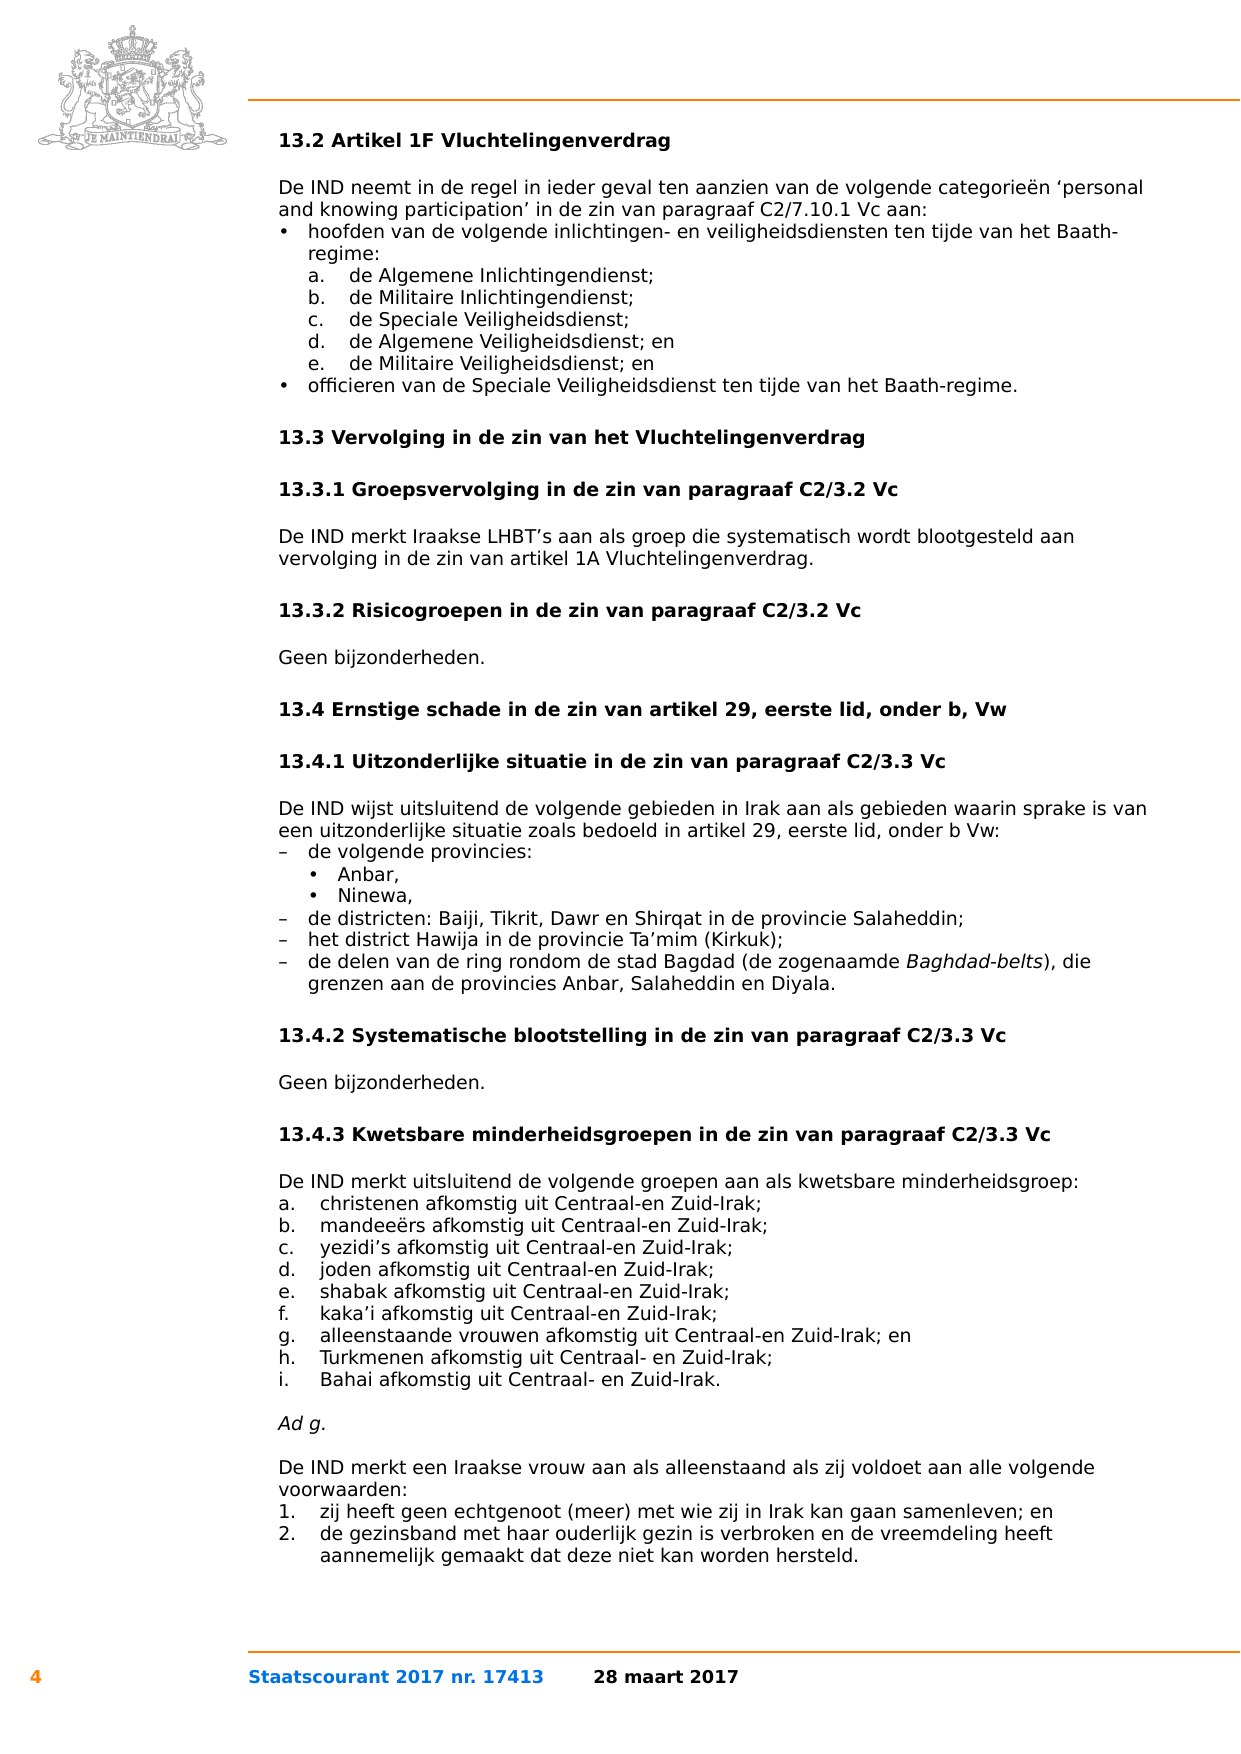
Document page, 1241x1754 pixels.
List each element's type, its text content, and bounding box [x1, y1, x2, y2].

text 2. de gezinsband met haar ouderlijk gezin is verbroken en de vreemdeling heeft aannemelijk gemaakt dat deze niet kan worden hersteld. [278, 1523, 1163, 1567]
subtitle 13.3 Vervolging in de zin van het Vluchtelingenverdrag [278, 427, 1163, 449]
text i. Bahai afkomstig uit Centraal- en Zuid-Irak. [278, 1369, 1163, 1391]
text Ad g. [278, 1413, 1163, 1435]
text De IND merkt uitsluitend de volgende groepen aan als kwetsbare minderheidsgroep: [278, 1171, 1163, 1193]
text 1. zij heeft geen echtgenoot (meer) met wie zij in Irak kan gaan samenleven; en [278, 1501, 1163, 1523]
text De IND wijst uitsluitend de volgende gebieden in Irak aan als gebieden waarin sprake is van een uitzonderlijke situatie zoals bedoeld in artikel 29, eerste lid, onder b Vw: [278, 797, 1163, 841]
subtitle 13.4.1 Uitzonderlijke situatie in de zin van paragraaf C2/3.3 Vc [278, 751, 1163, 772]
text Geen bijzonderheden. [278, 647, 1163, 668]
text b. de Militaire Inlichtingendienst; [308, 287, 1163, 309]
text e. shabak afkomstig uit Centraal-en Zuid-Irak; [278, 1281, 1163, 1303]
text c. yezidi’s afkomstig uit Centraal-en Zuid-Irak; [278, 1237, 1163, 1259]
text – de districten: Baiji, Tikrit, Dawr en Shirqat in de provincie Salaheddin; [278, 907, 1163, 929]
text De IND merkt een Iraakse vrouw aan als alleenstaand als zij voldoet aan alle volgende voorwaarden: [278, 1457, 1163, 1501]
text • hoofden van de volgende inlichtingen- en veiligheidsdiensten ten tijde van het Baath-regime: [278, 221, 1163, 265]
subtitle 13.3.1 Groepsvervolging in de zin van paragraaf C2/3.2 Vc [278, 479, 1163, 501]
text • officieren van de Speciale Veiligheidsdienst ten tijde van het Baath-regime. [278, 375, 1163, 397]
text h. Turkmenen afkomstig uit Centraal- en Zuid-Irak; [278, 1347, 1163, 1369]
text e. de Militaire Veiligheidsdienst; en [308, 353, 1163, 375]
text g. alleenstaande vrouwen afkomstig uit Centraal-en Zuid-Irak; en [278, 1325, 1163, 1347]
subtitle 13.4 Ernstige schade in de zin van artikel 29, eerste lid, onder b, Vw [278, 698, 1163, 721]
text d. joden afkomstig uit Centraal-en Zuid-Irak; [278, 1259, 1163, 1281]
subtitle 13.2 Artikel 1F Vluchtelingenverdrag [278, 130, 1163, 152]
text • Anbar, [308, 863, 1163, 885]
subtitle 13.4.3 Kwetsbare minderheidsgroepen in de zin van paragraaf C2/3.3 Vc [278, 1124, 1163, 1146]
text • Ninewa, [308, 885, 1163, 907]
text De IND merkt Iraakse LHBT’s aan als groep die systematisch wordt blootgesteld aan vervolging in de zin van artikel 1A Vluchtelingenverdrag. [278, 526, 1163, 569]
text a. de Algemene Inlichtingendienst; [308, 265, 1163, 287]
text – de volgende provincies: [278, 841, 1163, 863]
text De IND neemt in de regel in ieder geval ten aanzien van de volgende categorieën ‘personal and knowing participation’ in de zin van paragraaf C2/7.10.1 Vc aan: [278, 177, 1163, 221]
text c. de Speciale Veiligheidsdienst; [308, 309, 1163, 331]
text a. christenen afkomstig uit Centraal-en Zuid-Irak; [278, 1193, 1163, 1215]
text – het district Hawija in de provincie Ta’mim (Kirkuk); [278, 929, 1163, 951]
subtitle 13.3.2 Risicogroepen in de zin van paragraaf C2/3.2 Vc [278, 599, 1163, 622]
text f. kaka’i afkomstig uit Centraal-en Zuid-Irak; [278, 1303, 1163, 1325]
text b. mandeeërs afkomstig uit Centraal-en Zuid-Irak; [278, 1215, 1163, 1237]
text Geen bijzonderheden. [278, 1072, 1163, 1094]
subtitle 13.4.2 Systematische blootstelling in de zin van paragraaf C2/3.3 Vc [278, 1025, 1163, 1047]
text – de delen van de ring rondom de stad Bagdad (de zogenaamde Baghdad-belts), die grenzen aan de provincies Anbar, Salaheddin en Diyala. [278, 951, 1163, 995]
text d. de Algemene Veiligheidsdienst; en [308, 331, 1163, 353]
picture [38, 25, 227, 150]
